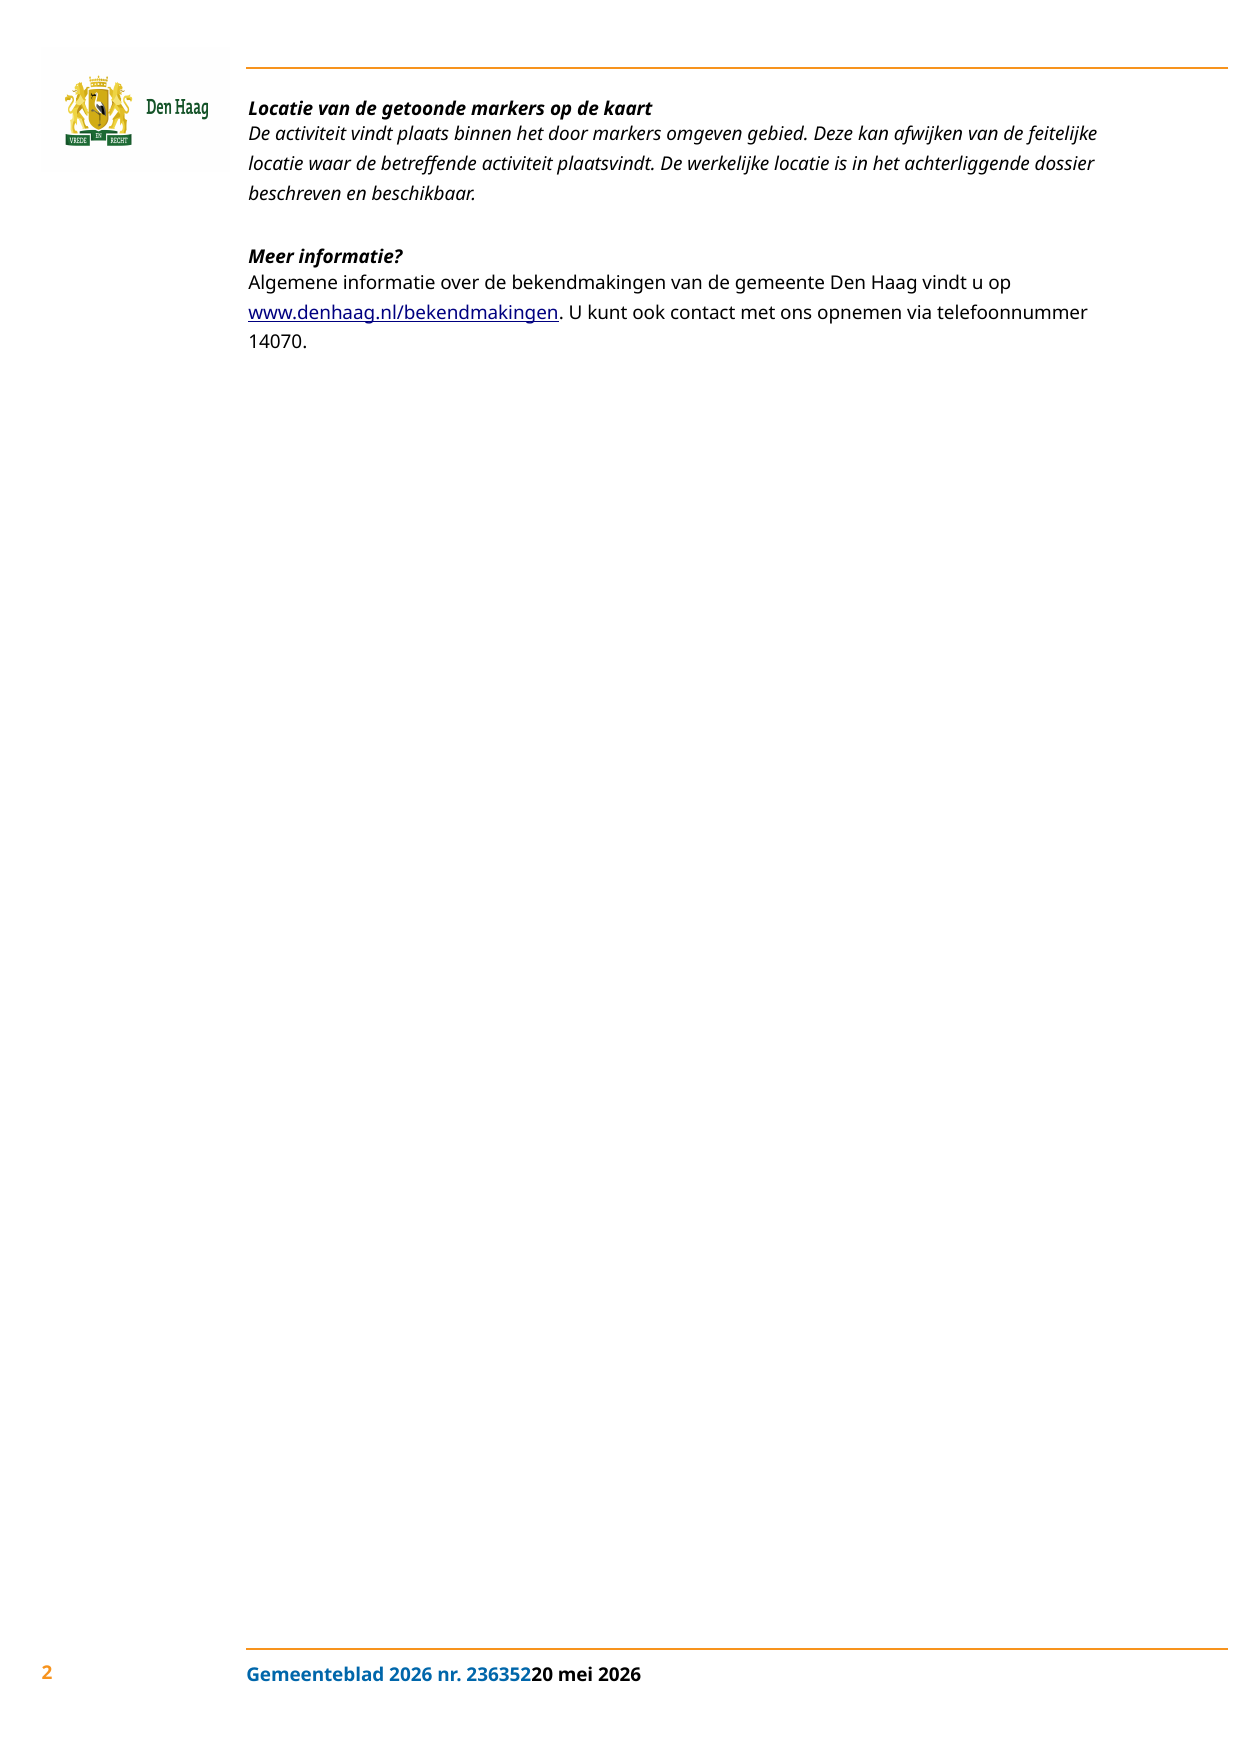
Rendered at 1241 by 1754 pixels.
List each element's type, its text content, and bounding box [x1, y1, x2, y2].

text Algemene informatie over de bekendmakingen van de gemeente Den Haag vindt u op www.denhaag.nl/bekendmakingen. U kunt ook contact met ons opnemen via telefoonnummer 14070. [248, 269, 1152, 354]
picture [41, 47, 231, 172]
text Meer informatie? [248, 244, 1152, 269]
text Locatie van de getoonde markers op de kaart [248, 95, 1152, 121]
text De activiteit vindt plaats binnen het door markers omgeven gebied. Deze kan afwijken van de feitelijke locatie waar de betreffende activiteit plaatsvindt. De werkelijke locatie is in het achterliggende dossier beschreven en beschikbaar. [248, 121, 1152, 205]
